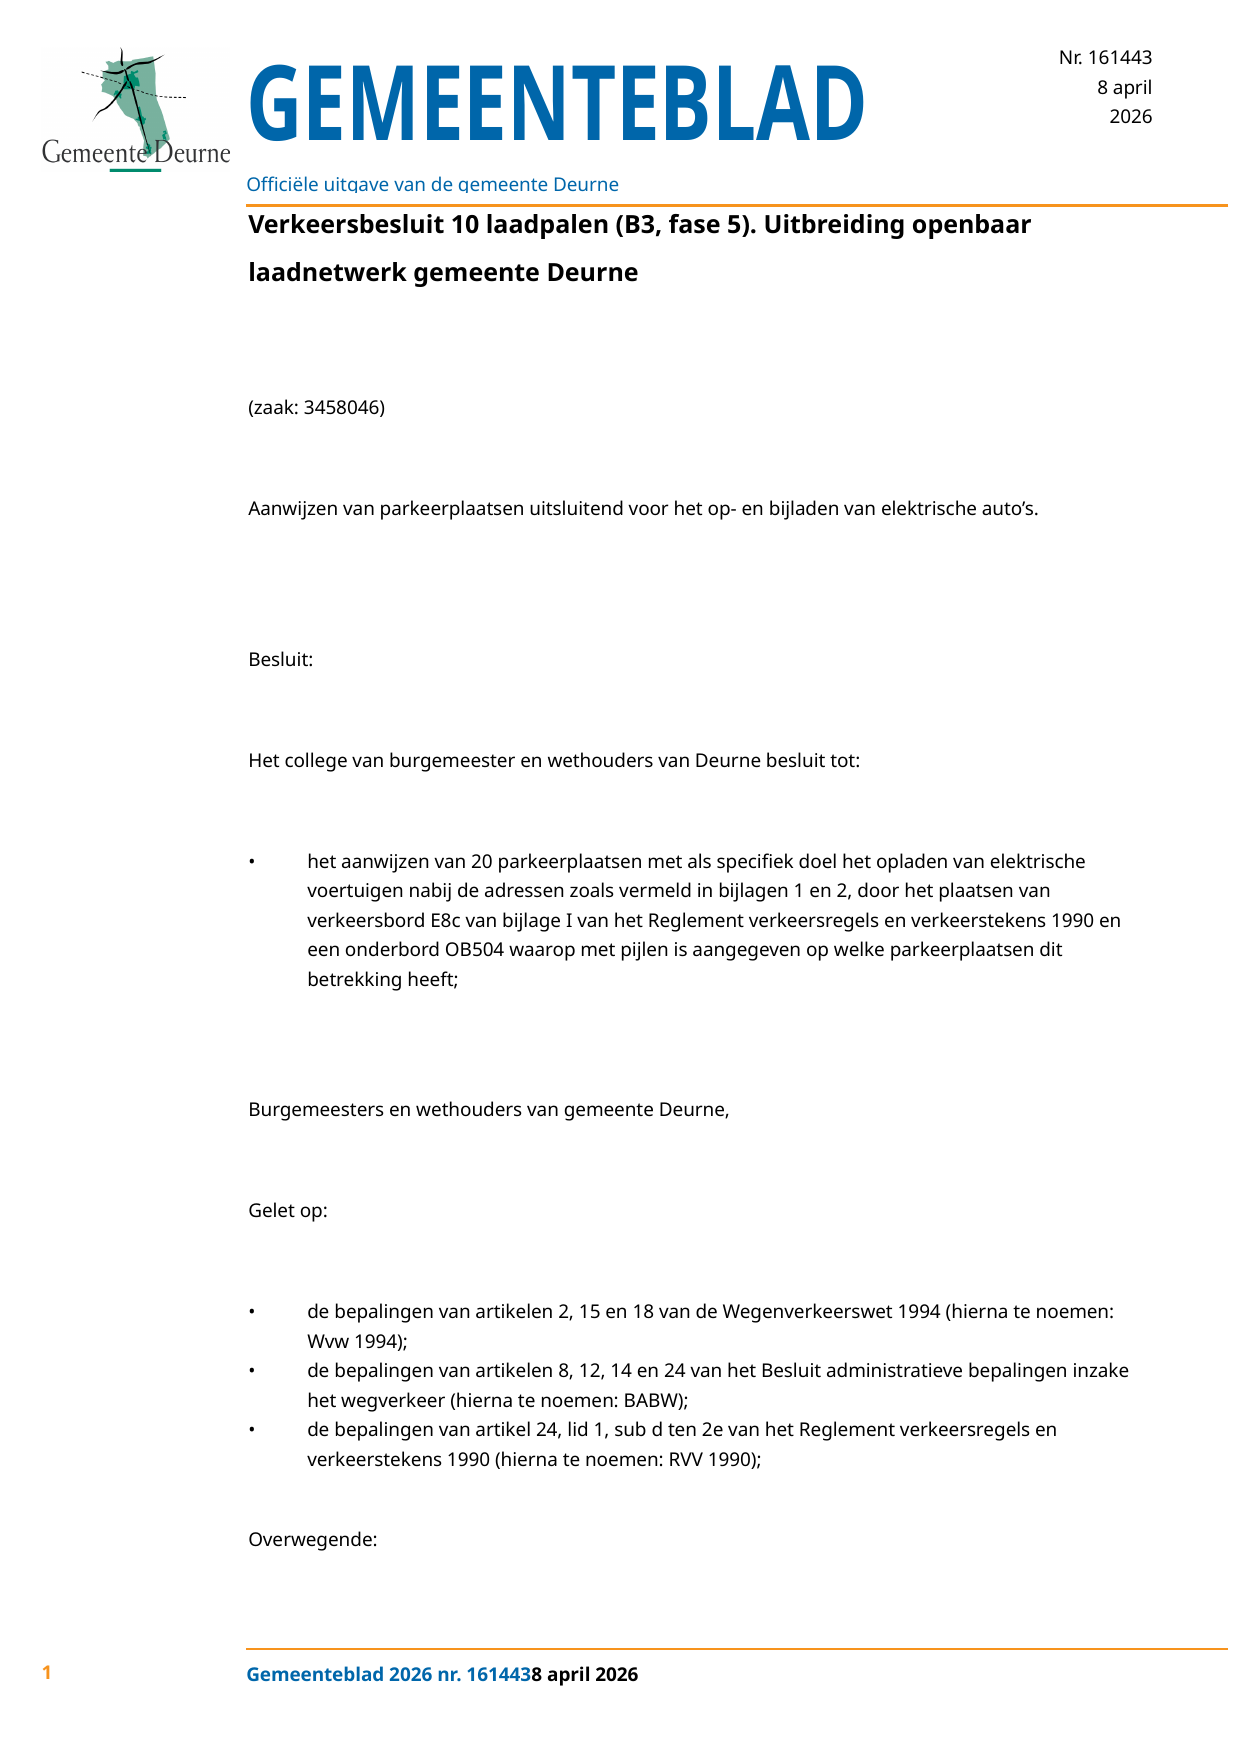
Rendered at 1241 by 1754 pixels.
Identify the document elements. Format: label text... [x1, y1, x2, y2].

list de bepalingen van artikelen 2, 15 en 18 van de Wegenverkeerswet 1994 (hierna te noemen: Wvw 1994); [248, 1298, 1152, 1353]
text Overwegende: [248, 1526, 1152, 1552]
list de bepalingen van artikelen 8, 12, 14 en 24 van het Besluit administratieve bepalingen inzake het wegverkeer (hierna te noemen: BABW); [248, 1357, 1152, 1413]
text Besluit: [248, 646, 1152, 672]
list het aanwijzen van 20 parkeerplaatsen met als specifiek doel het opladen van elektrische voertuigen nabij de adressen zoals vermeld in bijlagen 1 en 2, door het plaatsen van verkeersbord E8c van bijlage I van het Reglement verkeersregels en verkeerstekens 1990 en een onderbord OB504 waarop met pijlen is aangegeven op welke parkeerplaatsen dit betrekking heeft; [248, 848, 1152, 992]
text Verkeersbesluit 10 laadpalen (B3, fase 5). Uitbreiding openbaar laadnetwerk gemeente Deurne [248, 207, 1152, 288]
list de bepalingen van artikel 24, lid 1, sub d ten 2e van het Reglement verkeersregels en verkeerstekens 1990 (hierna te noemen: RVV 1990); [248, 1417, 1152, 1472]
text Burgemeesters en wethouders van gemeente Deurne, [248, 1097, 1152, 1122]
text Het college van burgemeester en wethouders van Deurne besluit tot: [248, 747, 1152, 773]
text Gelet op: [248, 1197, 1152, 1223]
picture [41, 47, 231, 172]
text Aanwijzen van parkeerplaatsen uitsluitend voor het op- en bijladen van elektrische auto’s. [248, 495, 1152, 521]
text (zaak: 3458046) [248, 394, 1152, 420]
